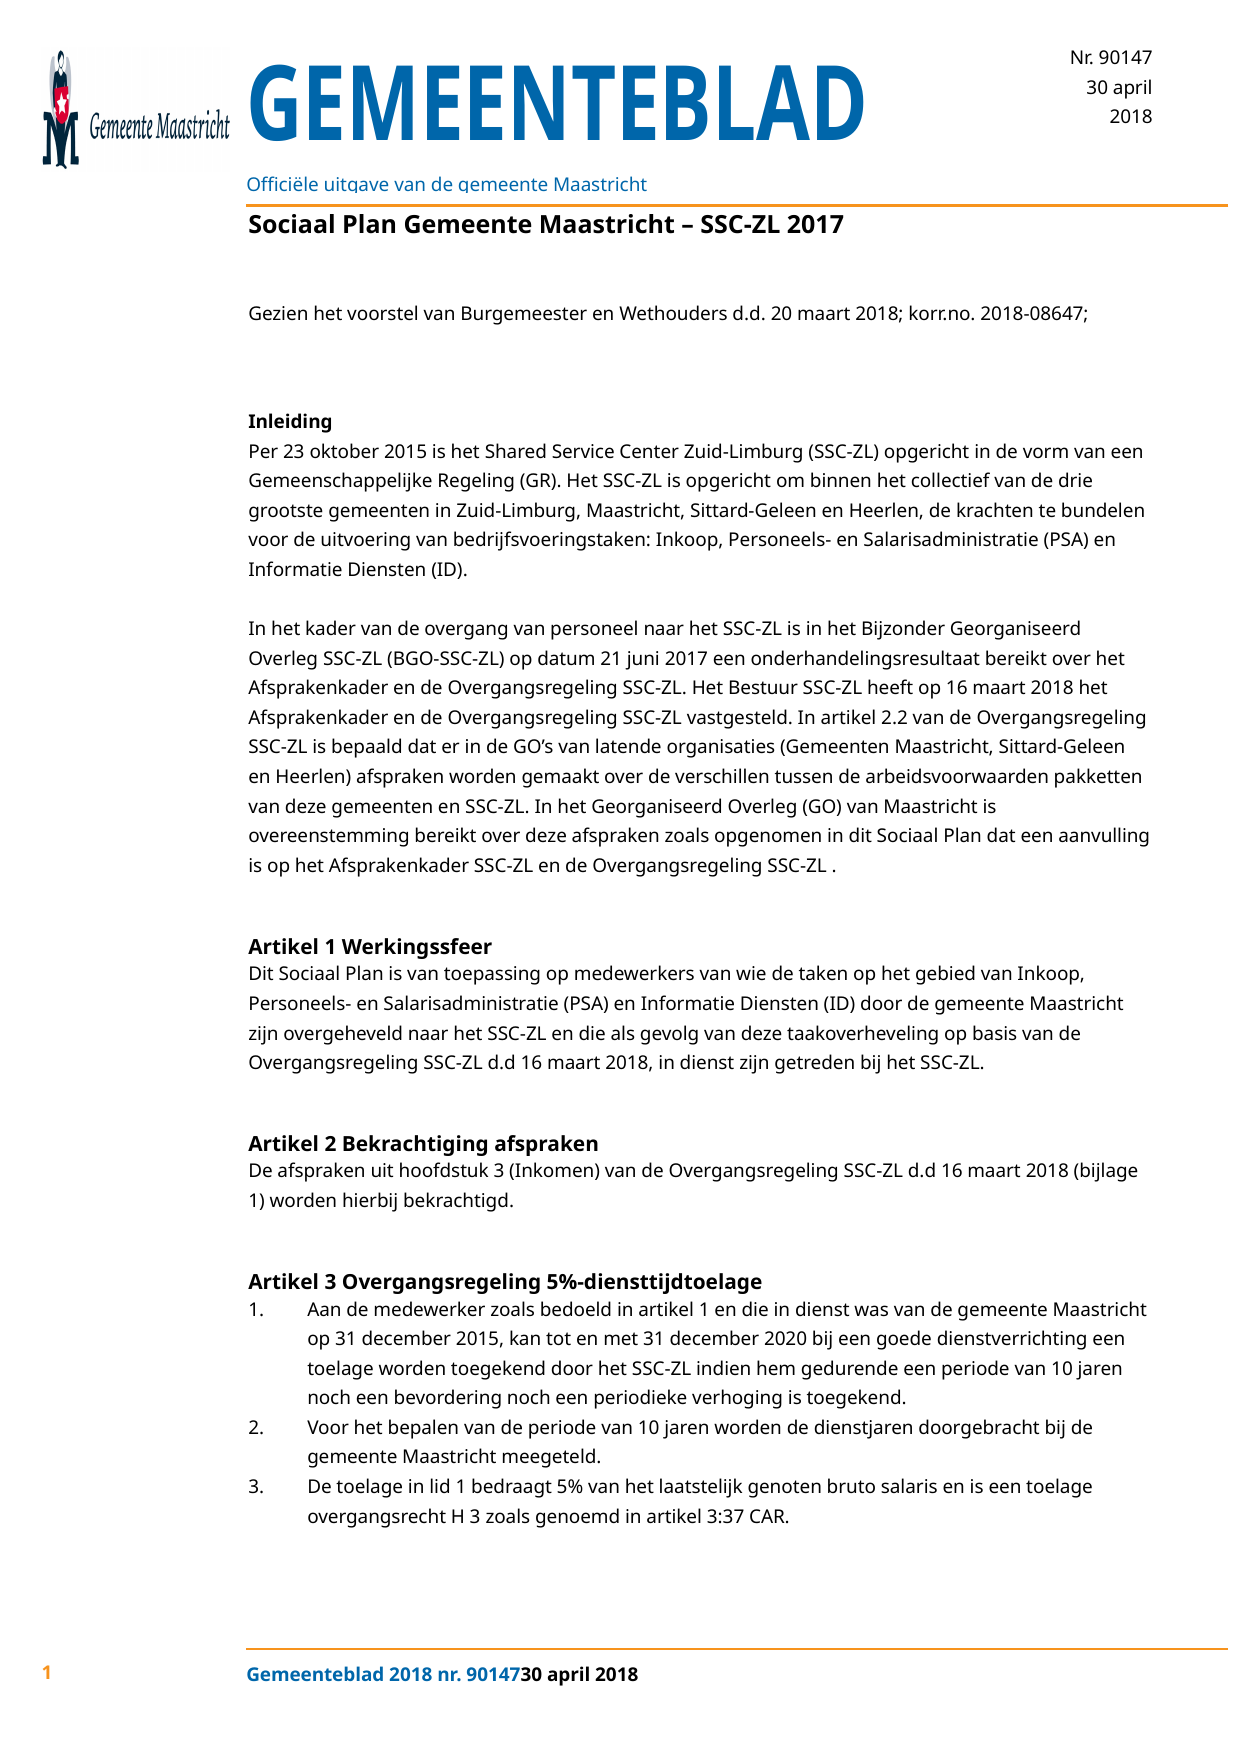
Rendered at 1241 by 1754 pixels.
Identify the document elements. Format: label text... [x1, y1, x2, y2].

text Gezien het voorstel van Burgemeester en Wethouders d.d. 20 maart 2018; korr.no. 2018-08647; [248, 300, 1152, 326]
text Artikel 1 Werkingssfeer [248, 932, 1152, 961]
list Voor het bepalen van de periode van 10 jaren worden de dienstjaren doorgebracht bij de gemeente Maastricht meegeteld. [248, 1414, 1152, 1469]
text Per 23 oktober 2015 is het Shared Service Center Zuid-Limburg (SSC-ZL) opgericht in de vorm van een Gemeenschappelijke Regeling (GR). Het SSC-ZL is opgericht om binnen het collectief van de drie grootste gemeenten in Zuid-Limburg, Maastricht, Sittard-Geleen en Heerlen, de krachten te bundelen voor de uitvoering van bedrijfsvoeringstaken: Inkoop, Personeels- en Salarisadministratie (PSA) en Informatie Diensten (ID). [248, 438, 1152, 582]
text Dit Sociaal Plan is van toepassing op medewerkers van wie de taken op het gebied van Inkoop, Personeels- en Salarisadministratie (PSA) en Informatie Diensten (ID) door de gemeente Maastricht zijn overgeheveld naar het SSC-ZL en die als gevolg van deze taakoverheveling op basis van de Overgangsregeling SSC-ZL d.d 16 maart 2018, in dienst zijn getreden bij het SSC-ZL. [248, 961, 1152, 1075]
picture [41, 47, 231, 172]
text Artikel 3 Overgangsregeling 5%-diensttijdtoelage [248, 1267, 1152, 1296]
text Artikel 2 Bekrachtiging afspraken [248, 1129, 1152, 1158]
list Aan de medewerker zoals bedoeld in artikel 1 en die in dienst was van de gemeente Maastricht op 31 december 2015, kan tot en met 31 december 2020 bij een goede dienstverrichting een toelage worden toegekend door het SSC-ZL indien hem gedurende een periode van 10 jaren noch een bevordering noch een periodieke verhoging is toegekend. [248, 1296, 1152, 1410]
text In het kader van de overgang van personeel naar het SSC-ZL is in het Bijzonder Georganiseerd Overleg SSC-ZL (BGO-SSC-ZL) op datum 21 juni 2017 een onderhandelingsresultaat bereikt over het Afsprakenkader en de Overgangsregeling SSC-ZL. Het Bestuur SSC-ZL heeft op 16 maart 2018 het Afsprakenkader en de Overgangsregeling SSC-ZL vastgesteld. In artikel 2.2 van de Overgangsregeling SSC-ZL is bepaald dat er in de GO’s van latende organisaties (Gemeenten Maastricht, Sittard-Geleen en Heerlen) afspraken worden gemaakt over de verschillen tussen de arbeidsvoorwaarden pakketten van deze gemeenten en SSC-ZL. In het Georganiseerd Overleg (GO) van Maastricht is overeenstemming bereikt over deze afspraken zoals opgenomen in dit Sociaal Plan dat een aanvulling is op het Afsprakenkader SSC-ZL en de Overgangsregeling SSC-ZL . [248, 615, 1152, 878]
text Inleiding [248, 408, 1152, 434]
text De afspraken uit hoofdstuk 3 (Inkomen) van de Overgangsregeling SSC-ZL d.d 16 maart 2018 (bijlage 1) worden hierbij bekrachtigd. [248, 1158, 1152, 1213]
list De toelage in lid 1 bedraagt 5% van het laatstelijk genoten bruto salaris en is een toelage overgangsrecht H 3 zoals genoemd in artikel 3:37 CAR. [248, 1473, 1152, 1528]
text Sociaal Plan Gemeente Maastricht – SSC-ZL 2017 [248, 207, 1152, 241]
